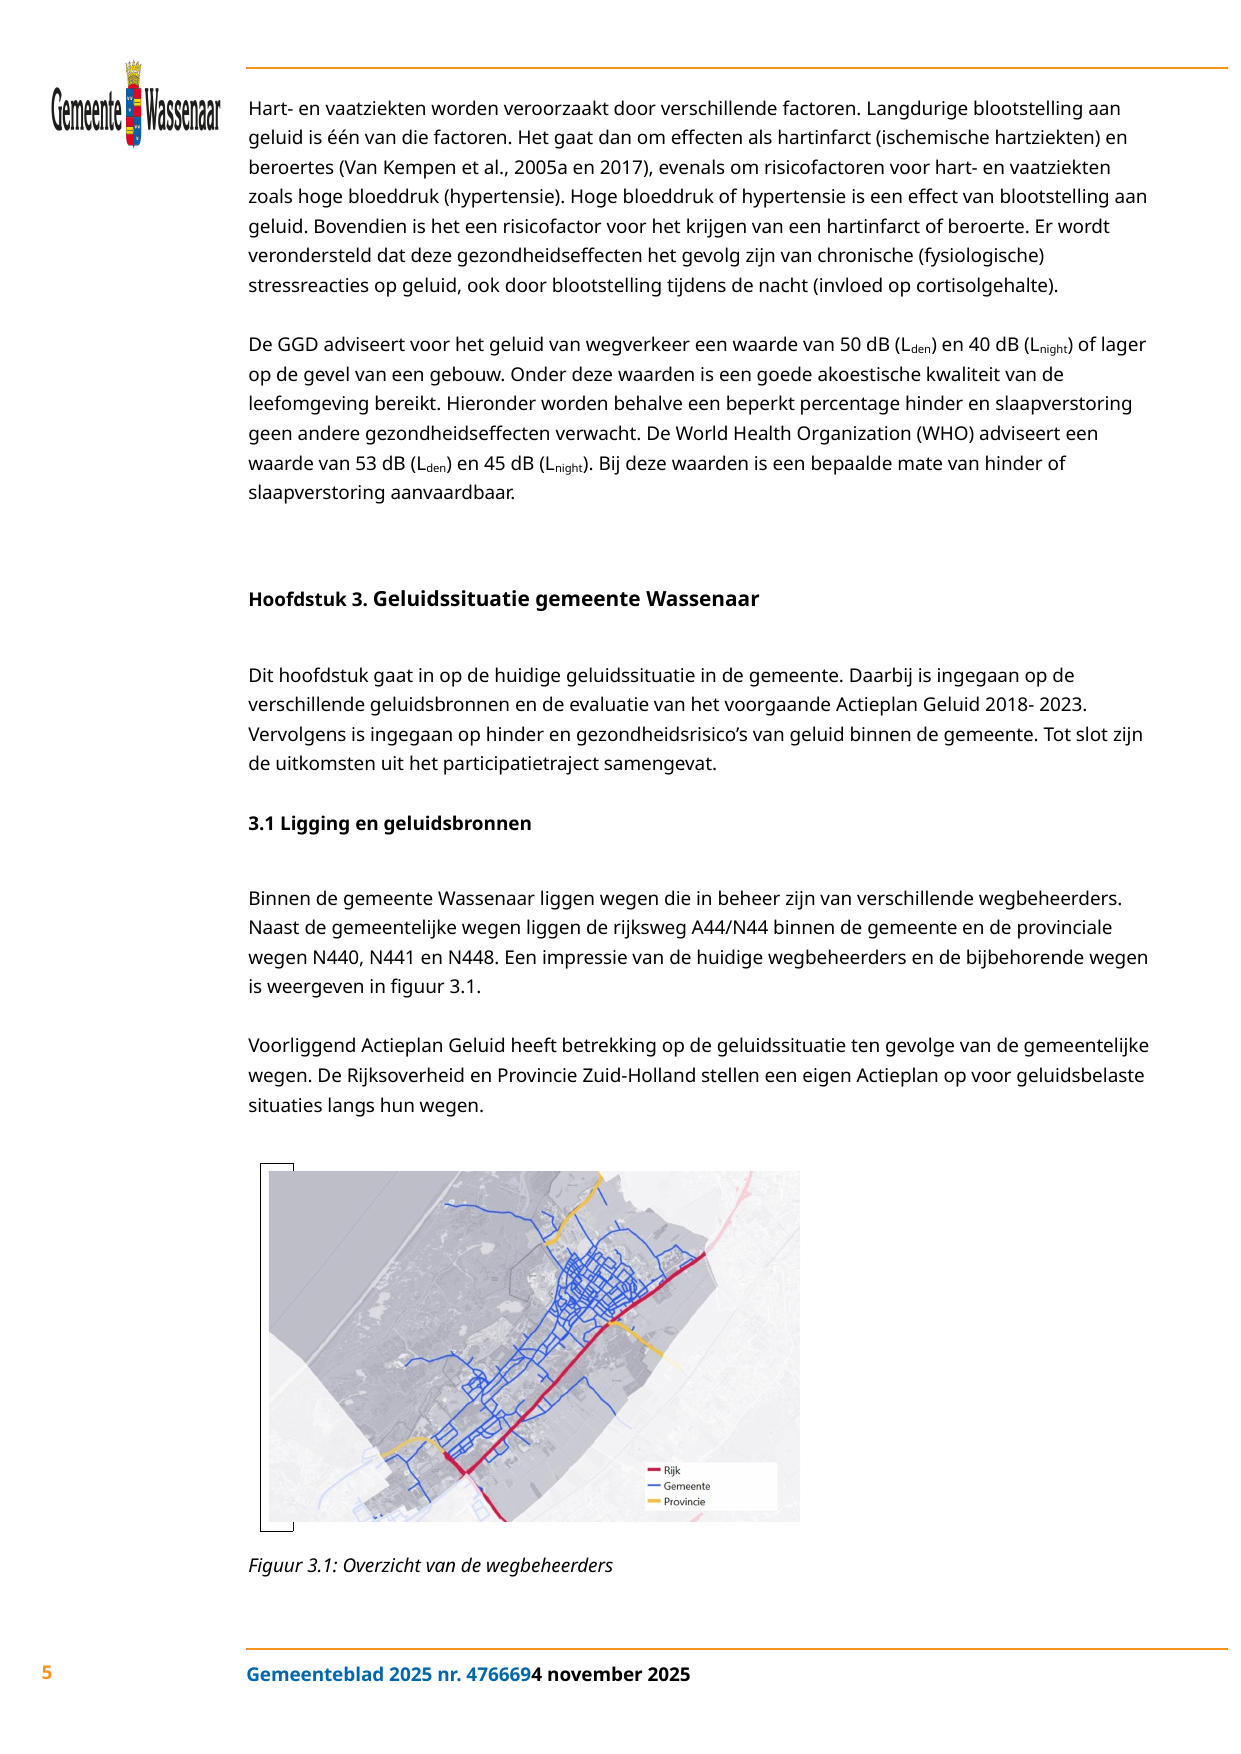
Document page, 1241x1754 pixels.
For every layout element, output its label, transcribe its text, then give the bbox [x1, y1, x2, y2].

text Figuur 3.1: Overzicht van de wegbeheerders [248, 1552, 1152, 1578]
text Hart- en vaatziekten worden veroorzaakt door verschillende factoren. Langdurige blootstelling aan geluid is één van die factoren. Het gaat dan om effecten als hartinfarct (ischemische hartziekten) en beroertes (Van Kempen et al., 2005a en 2017), evenals om risicofactoren voor hart- en vaatziekten zoals hoge bloeddruk (hypertensie). Hoge bloeddruk of hypertensie is een effect van blootstelling aan geluid. Bovendien is het een risicofactor voor het krijgen van een hartinfarct of beroerte. Er wordt verondersteld dat deze gezondheidseffecten het gevolg zijn van chronische (fysiologische) stressreacties op geluid, ook door blootstelling tijdens de nacht (invloed op cortisolgehalte). [248, 95, 1152, 298]
picture [41, 47, 231, 172]
text Voorliggend Actieplan Geluid heeft betrekking op de geluidssituatie ten gevolge van de gemeentelijke wegen. De Rijksoverheid en Provincie Zuid-Holland stellen een eigen Actieplan op voor geluidsbelaste situaties langs hun wegen. [248, 1033, 1152, 1118]
text Hoofdstuk 3. Geluidssituatie gemeente Wassenaar [248, 584, 1152, 613]
picture [268, 1171, 801, 1522]
text Binnen de gemeente Wassenaar liggen wegen die in beheer zijn van verschillende wegbeheerders. Naast de gemeentelijke wegen liggen de rijksweg A44/N44 binnen de gemeente en de provinciale wegen N440, N441 en N448. Een impressie van de huidige wegbeheerders en de bijbehorende wegen is weergeven in figuur 3.1. [248, 885, 1152, 999]
text De GGD adviseert voor het geluid van wegverkeer een waarde van 50 dB (Lden) en 40 dB (Lnight) of lager op de gevel van een gebouw. Onder deze waarden is een goede akoestische kwaliteit van de leefomgeving bereikt. Hieronder worden behalve een beperkt percentage hinder en slaapverstoring geen andere gezondheidseffecten verwacht. De World Health Organization (WHO) adviseert een waarde van 53 dB (Lden) en 45 dB (Lnight). Bij deze waarden is een bepaalde mate van hinder of slaapverstoring aanvaardbaar. [248, 331, 1152, 505]
text 3.1 Ligging en geluidsbronnen [248, 810, 1152, 836]
text Dit hoofdstuk gaat in op de huidige geluidssituatie in de gemeente. Daarbij is ingegaan op de verschillende geluidsbronnen en de evaluatie van het voorgaande Actieplan Geluid 2018- 2023. Vervolgens is ingegaan op hinder en gezondheidsrisico’s van geluid binnen de gemeente. Tot slot zijn de uitkomsten uit het participatietraject samengevat. [248, 662, 1152, 776]
